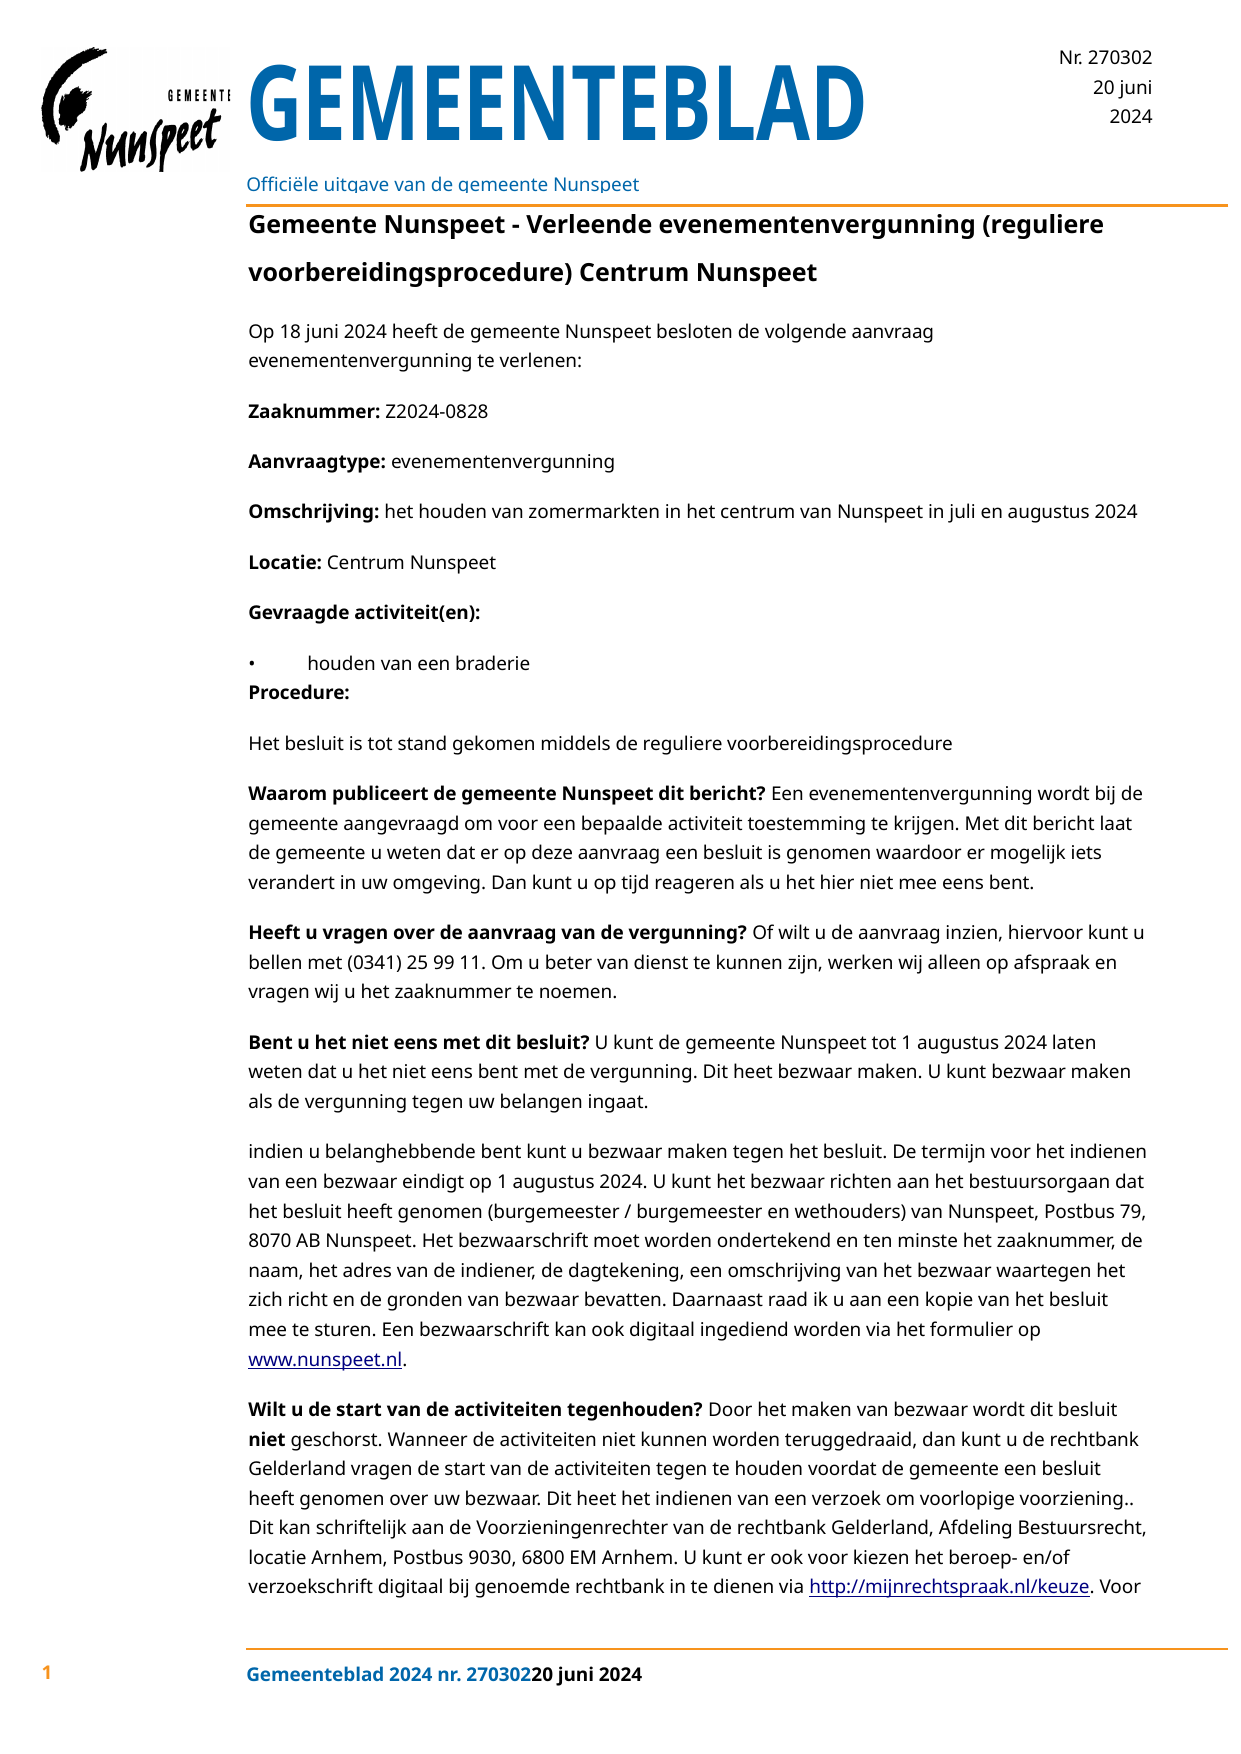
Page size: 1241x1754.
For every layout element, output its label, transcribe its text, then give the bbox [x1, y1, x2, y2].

text Wilt u de start van de activiteiten tegenhouden? Door het maken van bezwaar wordt dit besluit niet geschorst. Wanneer de activiteiten niet kunnen worden teruggedraaid, dan kunt u de rechtbank Gelderland vragen de start van de activiteiten tegen te houden voordat de gemeente een besluit heeft genomen over uw bezwaar. Dit heet het indienen van een verzoek om voorlopige voorziening.. Dit kan schriftelijk aan de Voorzieningenrechter van de rechtbank Gelderland, Afdeling Bestuursrecht, locatie Arnhem, Postbus 9030, 6800 EM Arnhem. U kunt er ook voor kiezen het beroep- en/of verzoekschrift digitaal bij genoemde rechtbank in te dienen via http://mijnrechtspraak.nl/keuze. Voor [248, 1396, 1152, 1599]
picture [41, 47, 231, 172]
text Bent u het niet eens met dit besluit? U kunt de gemeente Nunspeet tot 1 augustus 2024 laten weten dat u het niet eens bent met de vergunning. Dit heet bezwaar maken. U kunt bezwaar maken als de vergunning tegen uw belangen ingaat. [248, 1029, 1152, 1114]
text Gevraagde activiteit(en): [248, 599, 1152, 625]
text Aanvraagtype: evenementenvergunning [248, 448, 1152, 474]
text Zaaknummer: Z2024-0828 [248, 398, 1152, 424]
list houden van een braderie [248, 650, 1152, 676]
text Op 18 juni 2024 heeft de gemeente Nunspeet besloten de volgende aanvraag evenementenvergunning te verlenen: [248, 318, 1152, 373]
text Procedure: [248, 679, 1152, 705]
text Heeft u vragen over de aanvraag van de vergunning? Of wilt u de aanvraag inzien, hiervoor kunt u bellen met (0341) 25 99 11. Om u beter van dienst te kunnen zijn, werken wij alleen op afspraak en vragen wij u het zaaknummer te noemen. [248, 919, 1152, 1004]
text Gemeente Nunspeet - Verleende evenementenvergunning (reguliere voorbereidingsprocedure) Centrum Nunspeet [248, 207, 1152, 288]
text indien u belanghebbende bent kunt u bezwaar maken tegen het besluit. De termijn voor het indienen van een bezwaar eindigt op 1 augustus 2024. U kunt het bezwaar richten aan het bestuursorgaan dat het besluit heeft genomen (burgemeester / burgemeester en wethouders) van Nunspeet, Postbus 79, 8070 AB Nunspeet. Het bezwaarschrift moet worden ondertekend en ten minste het zaaknummer, de naam, het adres van de indiener, de dagtekening, een omschrijving van het bezwaar waartegen het zich richt en de gronden van bezwaar bevatten. Daarnaast raad ik u aan een kopie van het besluit mee te sturen. Een bezwaarschrift kan ook digitaal ingediend worden via het formulier op www.nunspeet.nl. [248, 1139, 1152, 1372]
text Omschrijving: het houden van zomermarkten in het centrum van Nunspeet in juli en augustus 2024 [248, 499, 1152, 524]
text Het besluit is tot stand gekomen middels de reguliere voorbereidingsprocedure [248, 730, 1152, 756]
text Locatie: Centrum Nunspeet [248, 549, 1152, 575]
text Waarom publiceert de gemeente Nunspeet dit bericht? Een evenementenvergunning wordt bij de gemeente aangevraagd om voor een bepaalde activiteit toestemming te krijgen. Met dit bericht laat de gemeente u weten dat er op deze aanvraag een besluit is genomen waardoor er mogelijk iets verandert in uw omgeving. Dan kunt u op tijd reageren als u het hier niet mee eens bent. [248, 780, 1152, 895]
